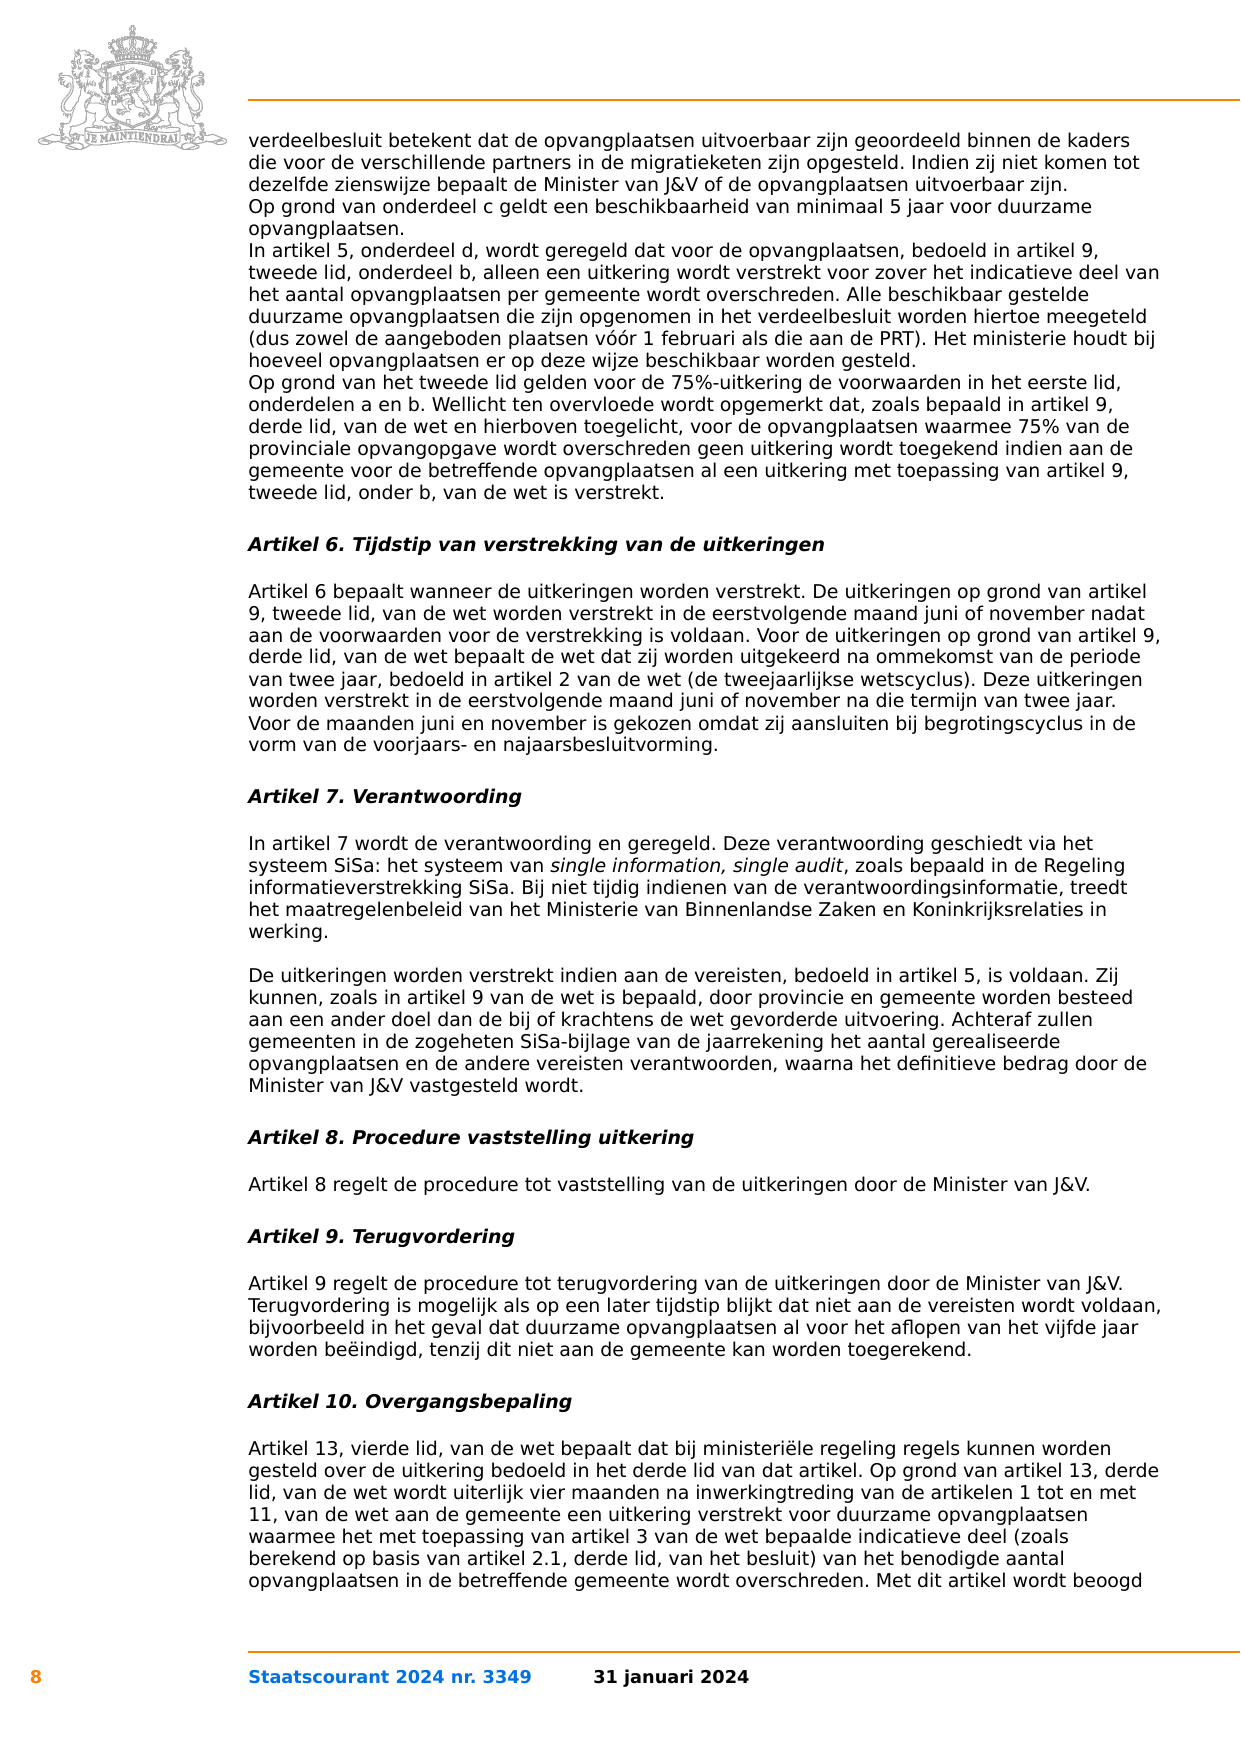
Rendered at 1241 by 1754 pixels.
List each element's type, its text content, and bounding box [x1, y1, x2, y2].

subtitle Artikel 7. Verantwoording [248, 786, 1163, 808]
text Artikel 13, vierde lid, van de wet bepaalt dat bij ministeriële regeling regels kunnen worden gesteld over de uitkering bedoeld in het derde lid van dat artikel. Op grond van artikel 13, derde lid, van de wet wordt uiterlijk vier maanden na inwerkingtreding van de artikelen 1 tot en met 11, van de wet aan de gemeente een uitkering verstrekt voor duurzame opvangplaatsen waarmee het met toepassing van artikel 3 van de wet bepaalde indicatieve deel (zoals berekend op basis van artikel 2.1, derde lid, van het besluit) van het benodigde aantal opvangplaatsen in de betreffende gemeente wordt overschreden. Met dit artikel wordt beoogd [248, 1438, 1163, 1592]
text De uitkeringen worden verstrekt indien aan de vereisten, bedoeld in artikel 5, is voldaan. Zij kunnen, zoals in artikel 9 van de wet is bepaald, door provincie en gemeente worden besteed aan een ander doel dan de bij of krachtens de wet gevorderde uitvoering. Achteraf zullen gemeenten in de zogeheten SiSa-bijlage van de jaarrekening het aantal gerealiseerde opvangplaatsen en de andere vereisten verantwoorden, waarna het definitieve bedrag door de Minister van J&V vastgesteld wordt. [248, 965, 1163, 1097]
text Op grond van het tweede lid gelden voor de 75%-uitkering de voorwaarden in het eerste lid, onderdelen a en b. Wellicht ten overvloede wordt opgemerkt dat, zoals bepaald in artikel 9, derde lid, van de wet en hierboven toegelicht, voor de opvangplaatsen waarmee 75% van de provinciale opvangopgave wordt overschreden geen uitkering wordt toegekend indien aan de gemeente voor de betreffende opvangplaatsen al een uitkering met toepassing van artikel 9, tweede lid, onder b, van de wet is verstrekt. [248, 372, 1163, 503]
picture [38, 25, 227, 150]
subtitle Artikel 8. Procedure vaststelling uitkering [248, 1127, 1163, 1149]
text Op grond van onderdeel c geldt een beschikbaarheid van minimaal 5 jaar voor duurzame opvangplaatsen. [248, 196, 1163, 240]
text In artikel 7 wordt de verantwoording en geregeld. Deze verantwoording geschiedt via het systeem SiSa: het systeem van single information, single audit, zoals bepaald in de Regeling informatieverstrekking SiSa. Bij niet tijdig indienen van de verantwoordingsinformatie, treedt het maatregelenbeleid van het Ministerie van Binnenlandse Zaken en Koninkrijksrelaties in werking. [248, 833, 1163, 943]
text In artikel 5, onderdeel d, wordt geregeld dat voor de opvangplaatsen, bedoeld in artikel 9, tweede lid, onderdeel b, alleen een uitkering wordt verstrekt voor zover het indicatieve deel van het aantal opvangplaatsen per gemeente wordt overschreden. Alle beschikbaar gestelde duurzame opvangplaatsen die zijn opgenomen in het verdeelbesluit worden hiertoe meegeteld (dus zowel de aangeboden plaatsen vóór 1 februari als die aan de PRT). Het ministerie houdt bij hoeveel opvangplaatsen er op deze wijze beschikbaar worden gesteld. [248, 240, 1163, 372]
subtitle Artikel 9. Terugvordering [248, 1226, 1163, 1248]
text verdeelbesluit betekent dat de opvangplaatsen uitvoerbaar zijn geoordeeld binnen de kaders die voor de verschillende partners in de migratieketen zijn opgesteld. Indien zij niet komen tot dezelfde zienswijze bepaalt de Minister van J&V of de opvangplaatsen uitvoerbaar zijn. [248, 130, 1163, 196]
text Artikel 6 bepaalt wanneer de uitkeringen worden verstrekt. De uitkeringen op grond van artikel 9, tweede lid, van de wet worden verstrekt in de eerstvolgende maand juni of november nadat aan de voorwaarden voor de verstrekking is voldaan. Voor de uitkeringen op grond van artikel 9, derde lid, van de wet bepaalt de wet dat zij worden uitgekeerd na ommekomst van de periode van twee jaar, bedoeld in artikel 2 van de wet (de tweejaarlijkse wetscyclus). Deze uitkeringen worden verstrekt in de eerstvolgende maand juni of november na die termijn van twee jaar. Voor de maanden juni en november is gekozen omdat zij aansluiten bij begrotingscyclus in de vorm van de voorjaars- en najaarsbesluitvorming. [248, 581, 1163, 756]
text Artikel 9 regelt de procedure tot terugvordering van de uitkeringen door de Minister van J&V. Terugvordering is mogelijk als op een later tijdstip blijkt dat niet aan de vereisten wordt voldaan, bijvoorbeeld in het geval dat duurzame opvangplaatsen al voor het aflopen van het vijfde jaar worden beëindigd, tenzij dit niet aan de gemeente kan worden toegerekend. [248, 1273, 1163, 1361]
subtitle Artikel 6. Tijdstip van verstrekking van de uitkeringen [248, 533, 1163, 556]
text Artikel 8 regelt de procedure tot vaststelling van de uitkeringen door de Minister van J&V. [248, 1174, 1163, 1196]
subtitle Artikel 10. Overgangsbepaling [248, 1391, 1163, 1413]
